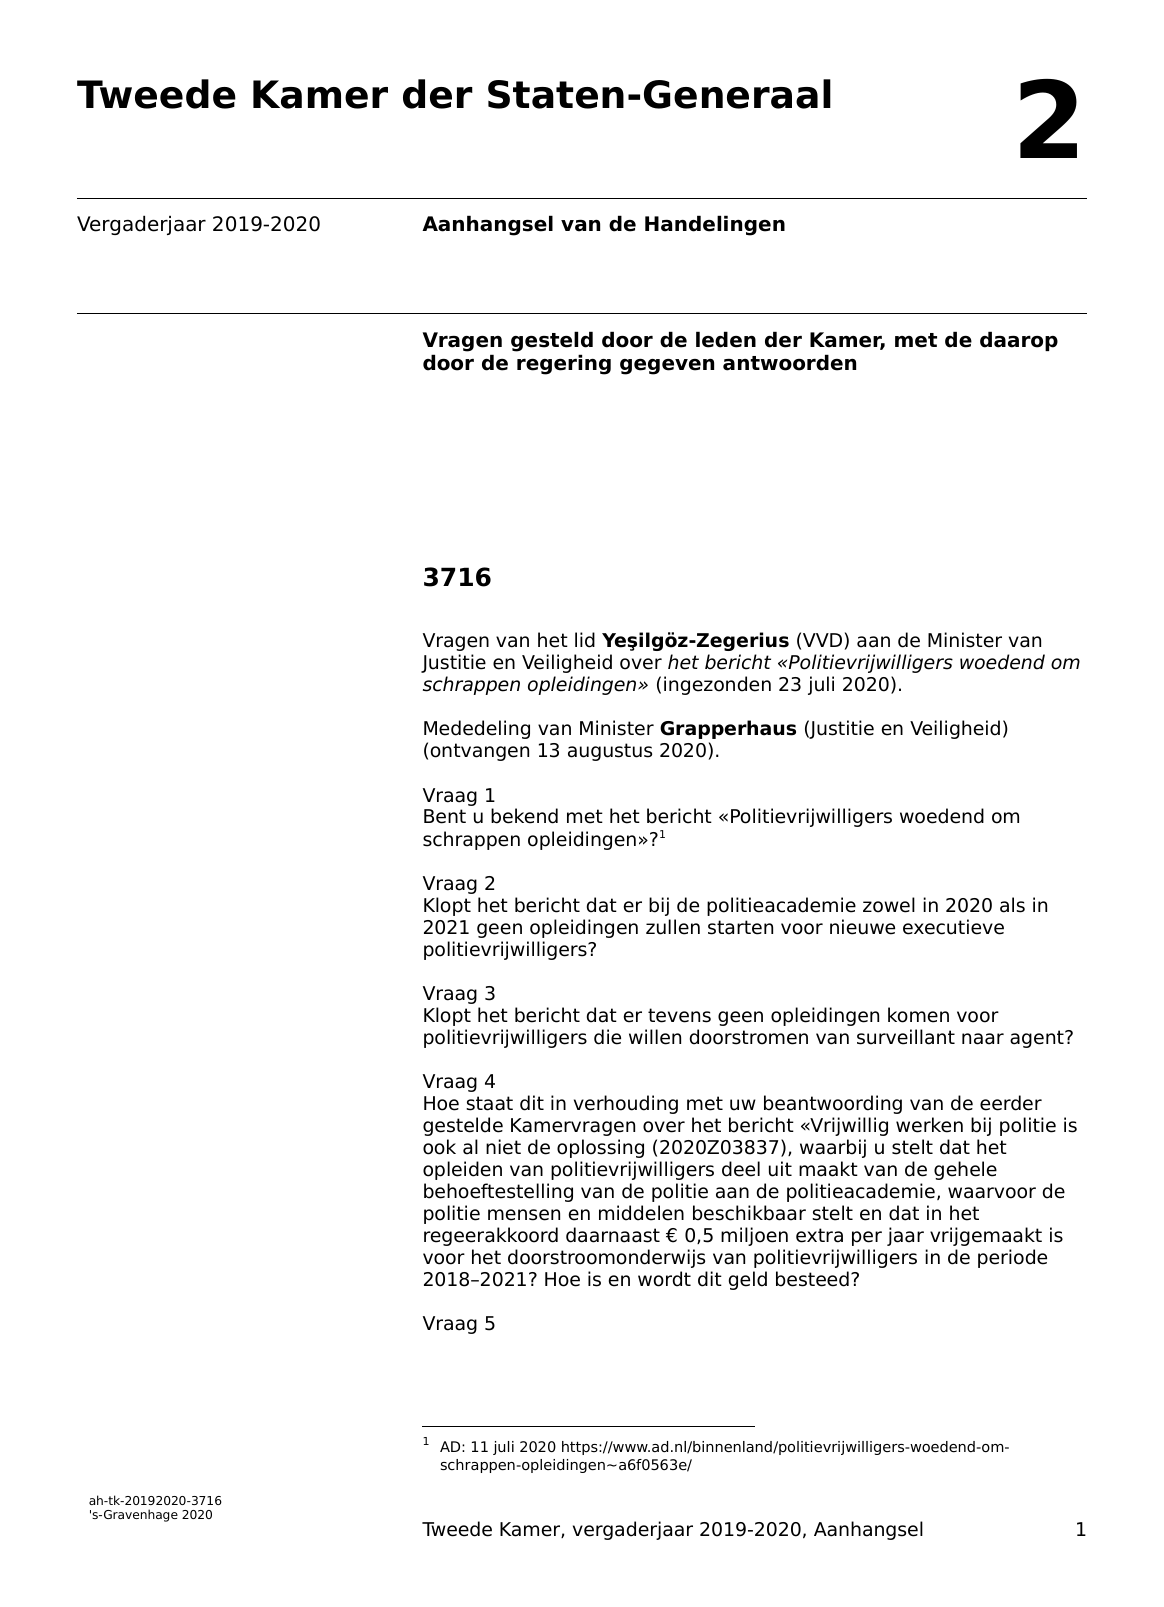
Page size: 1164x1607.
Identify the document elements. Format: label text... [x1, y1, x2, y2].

text Vragen van het lid Yeşilgöz-Zegerius (VVD) aan de Minister van Justitie en Veiligheid over het bericht «Politievrijwilligers woedend om schrappen opleidingen» (ingezonden 23 juli 2020). [422, 630, 1087, 696]
text Vraag 3 [422, 983, 1087, 1005]
text Hoe staat dit in verhouding met uw beantwoording van de eerder gestelde Kamervragen over het bericht «Vrijwillig werken bij politie is ook al niet de oplossing (2020Z03837), waarbij u stelt dat het opleiden van politievrijwilligers deel uit maakt van de gehele behoeftestelling van de politie aan de politieacademie, waarvoor de politie mensen en middelen beschikbaar stelt en dat in het regeerakkoord daarnaast € 0,5 miljoen extra per jaar vrijgemaakt is voor het doorstroomonderwijs van politievrijwilligers in de periode 2018–2021? Hoe is en wordt dit geld besteed? [422, 1093, 1087, 1291]
table_header Tweede Kamer der Staten-Generaal [77, 59, 886, 198]
table_cell Aanhangsel van de Handelingen [422, 199, 1087, 313]
text 3716 [422, 563, 1087, 592]
text Klopt het bericht dat er tevens geen opleidingen komen voor politievrijwilligers die willen doorstromen van surveillant naar agent? [422, 1005, 1087, 1049]
table_cell [77, 314, 422, 375]
text Vraag 2 [422, 873, 1087, 894]
text 's-Gravenhage 2020 [88, 1508, 323, 1522]
table_header 2 [886, 59, 1087, 198]
text Bent u bekend met het bericht «Politievrijwilligers woedend om schrappen opleidingen»? [422, 806, 1087, 850]
table_cell Vragen gesteld door de leden der Kamer, met de daarop door de regering gegeven antwoorden [422, 314, 1087, 375]
text ah-tk-20192020-3716 [88, 1494, 323, 1508]
text AD: 11 juli 2020 https://www.ad.nl/binnenland/politievrijwilligers-woedend-om-schrappen-opleidingen~a6f0563e/ [422, 1435, 1087, 1474]
text Klopt het bericht dat er bij de politieacademie zowel in 2020 als in 2021 geen opleidingen zullen starten voor nieuwe executieve politievrijwilligers? [422, 894, 1087, 961]
text Mededeling van Minister Grapperhaus (Justitie en Veiligheid) (ontvangen 13 augustus 2020). [422, 718, 1087, 762]
text Vraag 5 [422, 1313, 1087, 1335]
text Vraag 1 [422, 784, 1087, 806]
text Vraag 4 [422, 1071, 1087, 1093]
table_cell Vergaderjaar 2019-2020 [77, 199, 422, 313]
